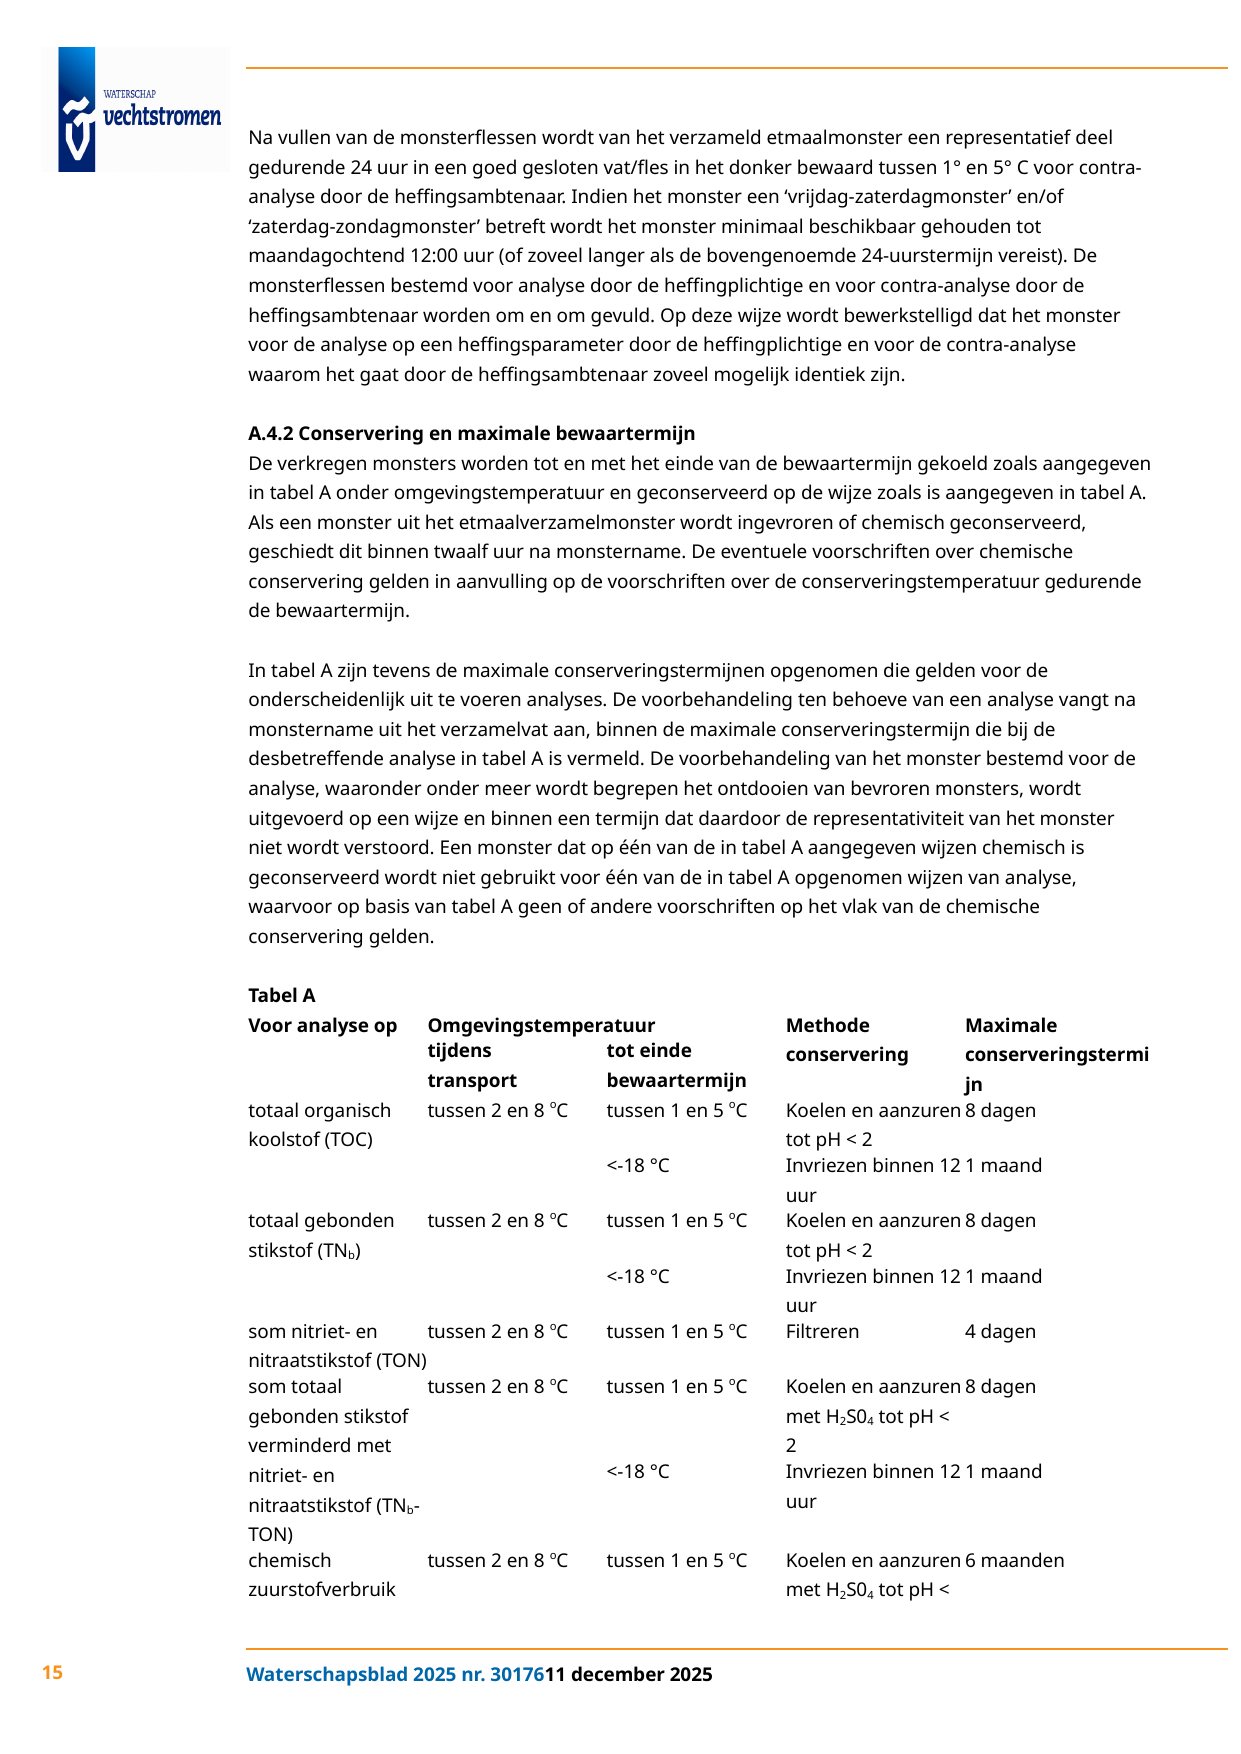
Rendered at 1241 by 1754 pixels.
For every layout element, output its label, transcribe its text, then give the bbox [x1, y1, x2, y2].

text Tabel A [248, 982, 1152, 1008]
table_cell 8 dagen [965, 1374, 1152, 1458]
table_cell tussen 1 en 5 oC [606, 1208, 786, 1263]
table_cell Koelen en aanzuren tot pH < 2 [786, 1097, 965, 1152]
table_cell tussen 2 en 8 oC [427, 1318, 606, 1373]
table_cell <-18 °C [606, 1458, 786, 1547]
table_cell totaal organisch koolstof (TOC) [248, 1097, 427, 1207]
text In tabel A zijn tevens de maximale conserveringstermijnen opgenomen die gelden voor de onderscheidenlijk uit te voeren analyses. De voorbehandeling ten behoeve van een analyse vangt na monstername uit het verzamelvat aan, binnen de maximale conserveringstermijn die bij de desbetreffende analyse in tabel A is vermeld. De voorbehandeling van het monster bestemd voor de analyse, waaronder onder meer wordt begrepen het ontdooien van bevroren monsters, wordt uitgevoerd op een wijze en binnen een termijn dat daardoor de representativiteit van het monster niet wordt verstoord. Een monster dat op één van de in tabel A aangegeven wijzen chemisch is geconserveerd wordt niet gebruikt voor één van de in tabel A opgenomen wijzen van analyse, waarvoor op basis van tabel A geen of andere voorschriften op het vlak van de chemische conservering gelden. [248, 657, 1152, 949]
table_cell som nitriet- en nitraatstikstof (TON) [248, 1318, 427, 1373]
table_cell tussen 2 en 8 oC [427, 1374, 606, 1547]
table_cell tijdens transport [427, 1038, 606, 1097]
table_cell tussen 2 en 8 oC [427, 1547, 606, 1602]
table_cell 6 maanden [965, 1547, 1152, 1602]
text A.4.2 Conservering en maximale bewaartermijn [248, 420, 1152, 446]
picture [41, 47, 231, 172]
table_cell tussen 1 en 5 oC [606, 1547, 786, 1602]
table_cell Koelen en aanzuren tot pH < 2 [786, 1208, 965, 1263]
table_cell 1 maand [965, 1458, 1152, 1547]
table_cell Koelen en aanzuren met H2S04 tot pH < [786, 1547, 965, 1602]
table_cell tussen 1 en 5 oC [606, 1318, 786, 1373]
table_cell 8 dagen [965, 1208, 1152, 1263]
table_header Methode conservering [786, 1012, 965, 1097]
text Na vullen van de monsterflessen wordt van het verzameld etmaalmonster een representatief deel gedurende 24 uur in een goed gesloten vat/fles in het donker bewaard tussen 1° en 5° C voor contra-analyse door de heffingsambtenaar. Indien het monster een ‘vrijdag-zaterdagmonster’ en/of ‘zaterdag-zondagmonster’ betreft wordt het monster minimaal beschikbaar gehouden tot maandagochtend 12:00 uur (of zoveel langer als de bovengenoemde 24-uurstermijn vereist). De monsterflessen bestemd voor analyse door de heffingplichtige en voor contra-analyse door de heffingsambtenaar worden om en om gevuld. Op deze wijze wordt bewerkstelligd dat het monster voor de analyse op een heffingsparameter door de heffingplichtige en voor de contra-analyse waarom het gaat door de heffingsambtenaar zoveel mogelijk identiek zijn. [248, 124, 1152, 387]
table_cell Filtreren [786, 1318, 965, 1373]
table_cell Invriezen binnen 12 uur [786, 1263, 965, 1318]
table_cell tussen 2 en 8 oC [427, 1097, 606, 1207]
text De verkregen monsters worden tot en met het einde van de bewaartermijn gekoeld zoals aangegeven in tabel A onder omgevingstemperatuur en geconserveerd op de wijze zoals is aangegeven in tabel A. Als een monster uit het etmaalverzamelmonster wordt ingevroren of chemisch geconserveerd, geschiedt dit binnen twaalf uur na monstername. De eventuele voorschriften over chemische conservering gelden in aanvulling op de voorschriften over de conserveringstemperatuur gedurende de bewaartermijn. [248, 450, 1152, 623]
table_cell 4 dagen [965, 1318, 1152, 1373]
table_cell tussen 1 en 5 oC [606, 1374, 786, 1458]
table_cell totaal gebonden stikstof (TNb) [248, 1208, 427, 1318]
table_cell tot einde bewaartermijn [606, 1038, 786, 1097]
table_cell 8 dagen [965, 1097, 1152, 1152]
table_cell <-18 °C [606, 1152, 786, 1207]
table_cell 1 maand [965, 1152, 1152, 1207]
table_cell tussen 1 en 5 oC [606, 1097, 786, 1152]
table_cell chemisch zuurstofverbruik [248, 1547, 427, 1602]
table_cell 1 maand [965, 1263, 1152, 1318]
table_cell Invriezen binnen 12 uur [786, 1458, 965, 1547]
table_header Voor analyse op [248, 1012, 427, 1097]
table_cell Invriezen binnen 12 uur [786, 1152, 965, 1207]
table_cell <-18 °C [606, 1263, 786, 1318]
table_cell som totaal gebonden stikstof verminderd met nitriet- en nitraatstikstof (TNb-TON) [248, 1374, 427, 1547]
table_cell Koelen en aanzuren met H2S04 tot pH < 2 [786, 1374, 965, 1458]
table_header Maximale conserveringstermijn [965, 1012, 1152, 1097]
table_cell tussen 2 en 8 oC [427, 1208, 606, 1318]
table_header Omgevingstemperatuur [427, 1012, 786, 1038]
